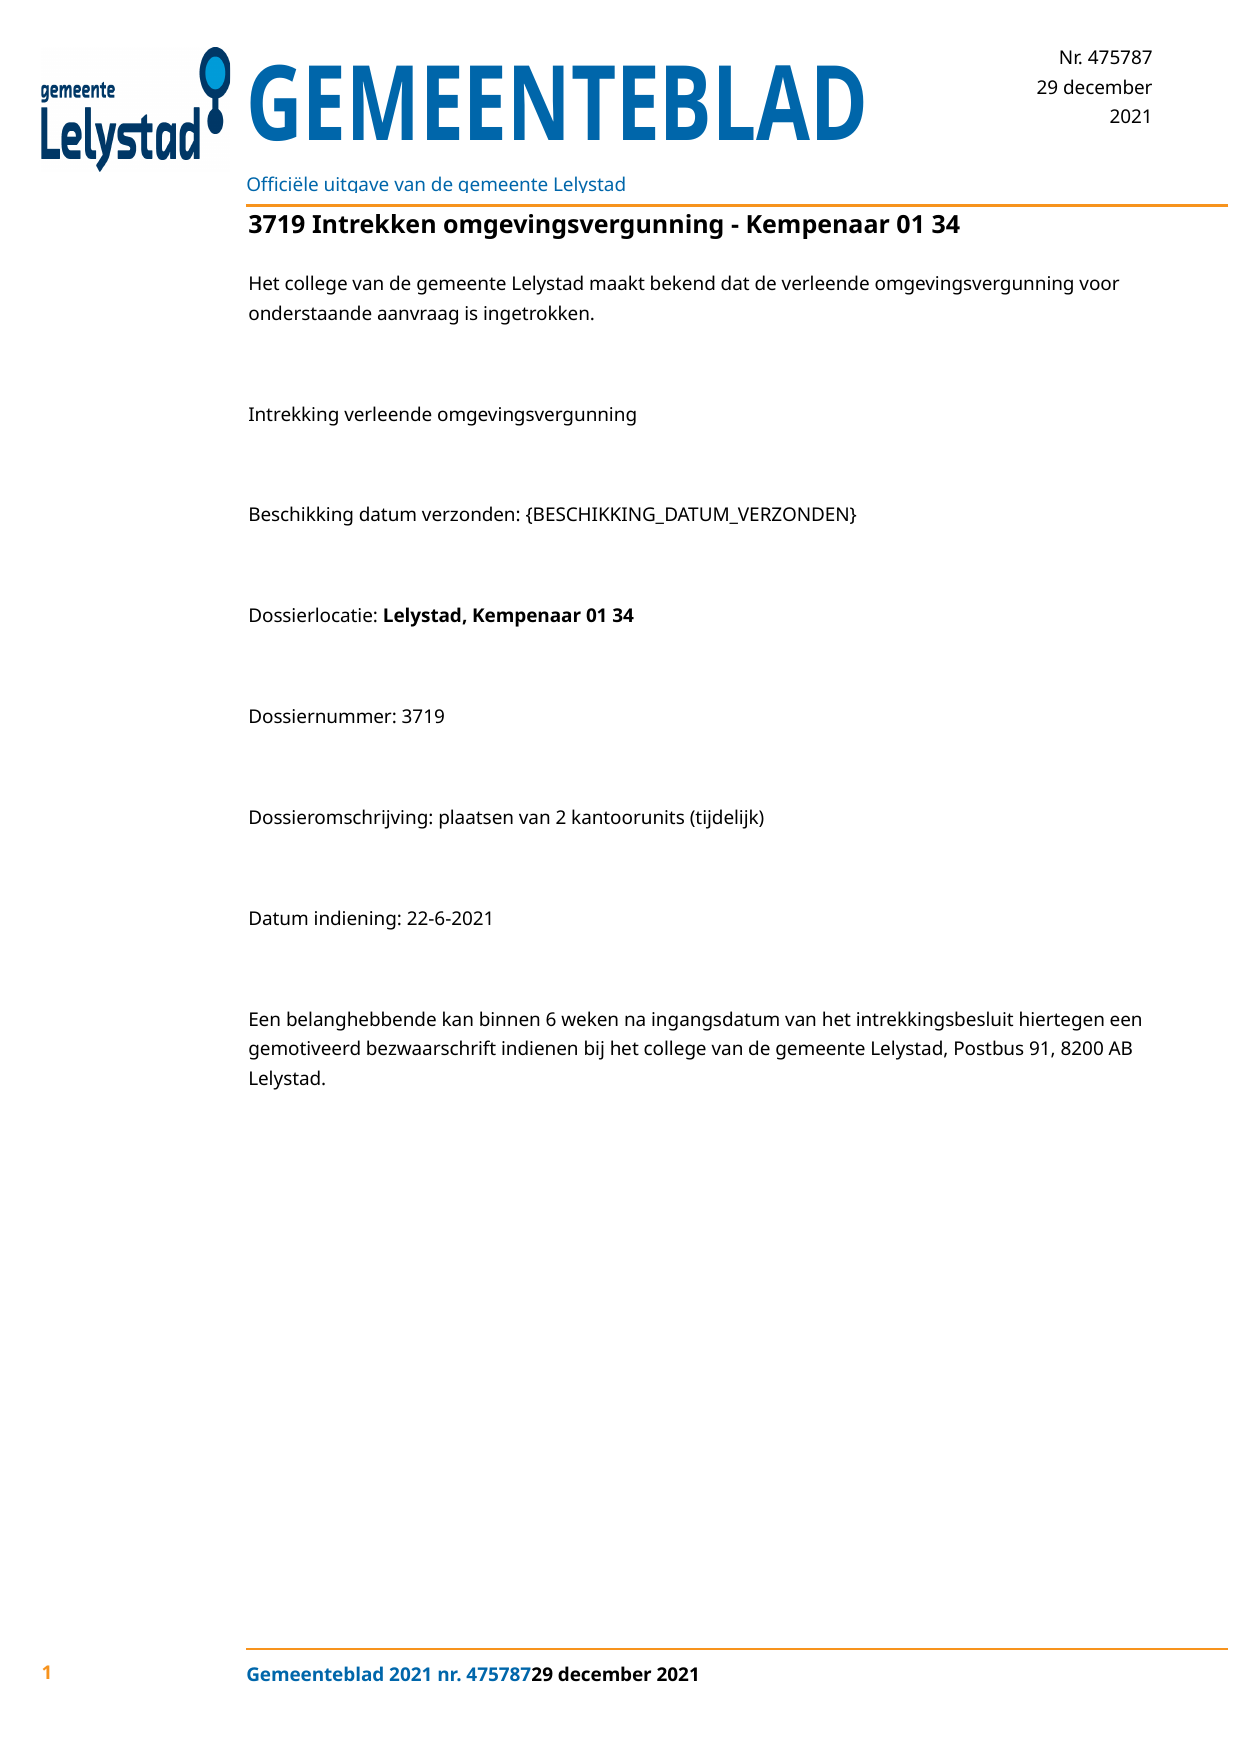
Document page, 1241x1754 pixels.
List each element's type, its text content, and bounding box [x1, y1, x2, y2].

picture [41, 47, 231, 172]
text Dossieromschrijving: plaatsen van 2 kantoorunits (tijdelijk) [248, 804, 1152, 830]
text Dossiernummer: 3719 [248, 703, 1152, 729]
text Een belanghebbende kan binnen 6 weken na ingangsdatum van het intrekkingsbesluit hiertegen een gemotiveerd bezwaarschrift indienen bij het college van de gemeente Lelystad, Postbus 91, 8200 AB Lelystad. [248, 1006, 1152, 1091]
text Beschikking datum verzonden: {BESCHIKKING_DATUM_VERZONDEN} [248, 502, 1152, 527]
text Het college van de gemeente Lelystad maakt bekend dat de verleende omgevingsvergunning voor onderstaande aanvraag is ingetrokken. [248, 270, 1152, 326]
text Dossierlocatie: Lelystad, Kempenaar 01 34 [248, 602, 1152, 628]
text 3719 Intrekken omgevingsvergunning - Kempenaar 01 34 [248, 207, 1152, 241]
text Intrekking verleende omgevingsvergunning [248, 401, 1152, 426]
text Datum indiening: 22-6-2021 [248, 905, 1152, 931]
